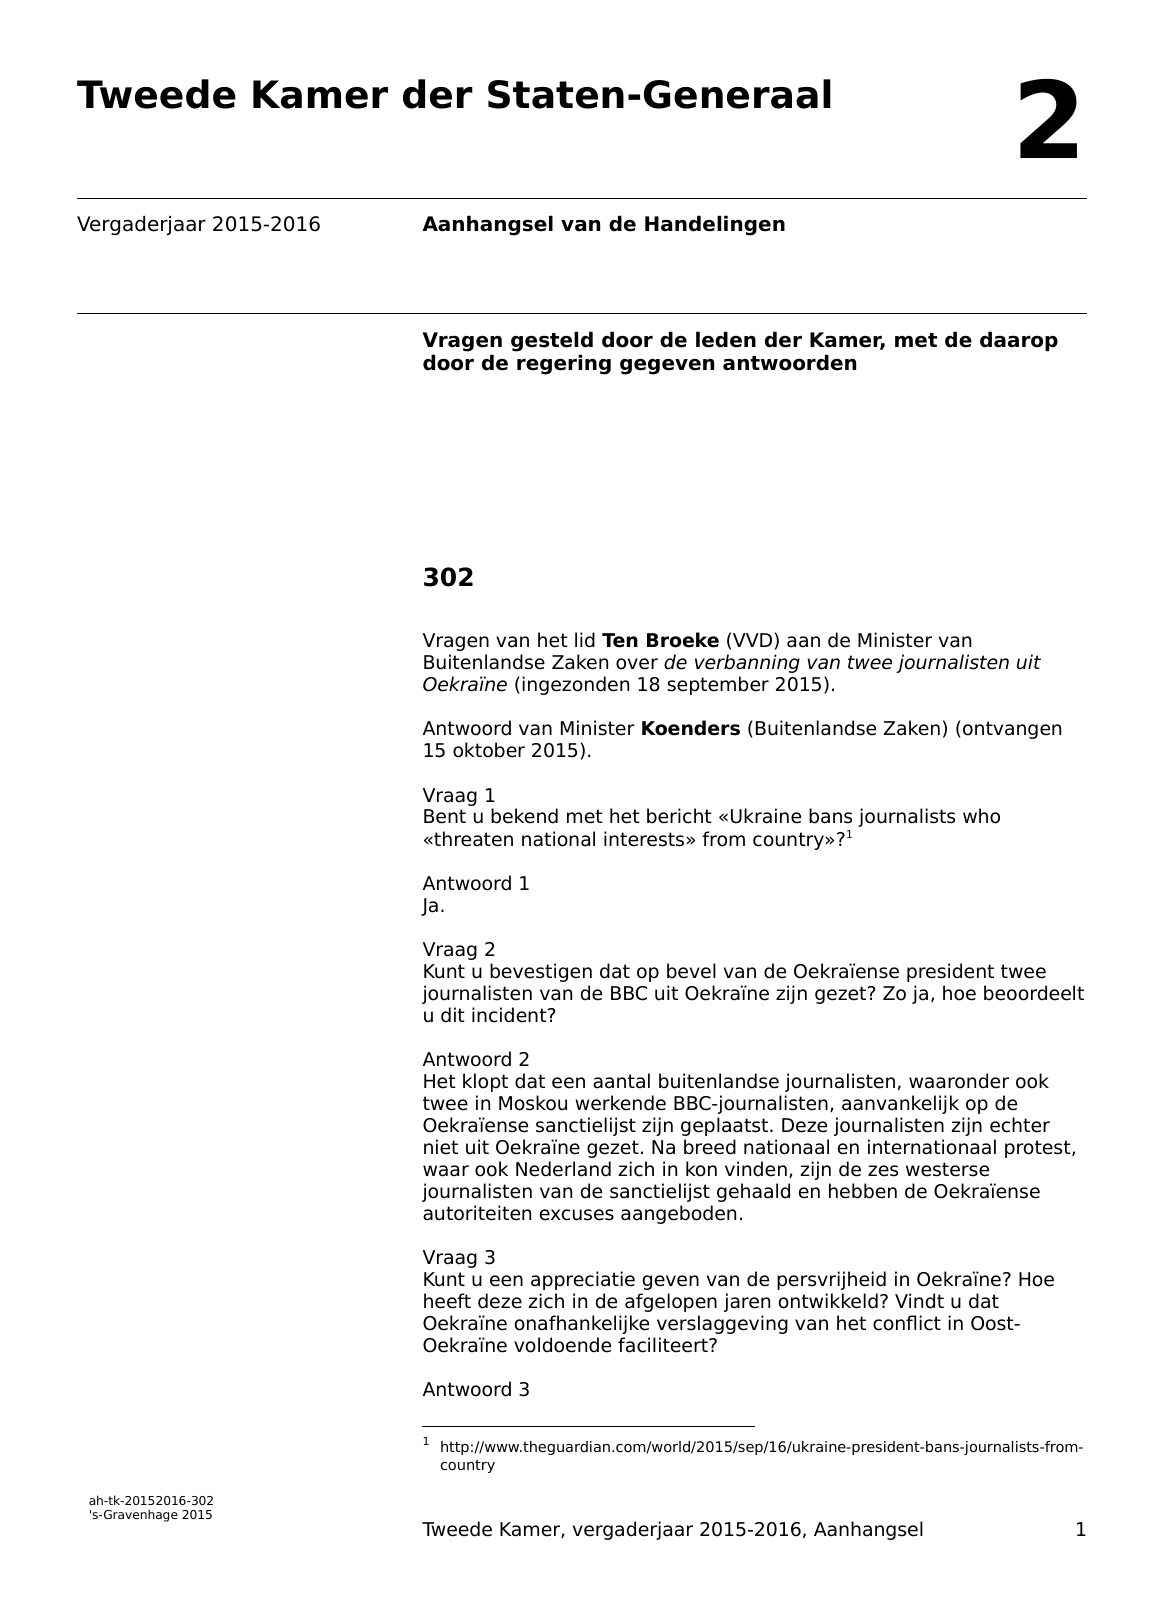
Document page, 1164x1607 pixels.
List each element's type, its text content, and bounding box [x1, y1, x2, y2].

table_cell Aanhangsel van de Handelingen [422, 199, 1087, 313]
table_header Tweede Kamer der Staten-Generaal [77, 59, 886, 198]
text Vraag 2 [422, 939, 1087, 961]
text Antwoord 1 [422, 873, 1087, 894]
text Vragen van het lid Ten Broeke (VVD) aan de Minister van Buitenlandse Zaken over de verbanning van twee journalisten uit Oekraïne (ingezonden 18 september 2015). [422, 630, 1087, 696]
table_header 2 [886, 59, 1087, 198]
table_cell [77, 314, 422, 375]
table_cell Vragen gesteld door de leden der Kamer, met de daarop door de regering gegeven antwoorden [422, 314, 1087, 375]
text http://www.theguardian.com/world/2015/sep/16/ukraine-president-bans-journalists-from-country [422, 1435, 1087, 1474]
text Ja. [422, 894, 1087, 917]
table_cell Vergaderjaar 2015-2016 [77, 199, 422, 313]
text Bent u bekend met het bericht «Ukraine bans journalists who «threaten national interests» from country»? [422, 806, 1087, 850]
text 's-Gravenhage 2015 [88, 1508, 323, 1522]
text Antwoord van Minister Koenders (Buitenlandse Zaken) (ontvangen 15 oktober 2015). [422, 718, 1087, 762]
text ah-tk-20152016-302 [88, 1494, 323, 1508]
text Vraag 1 [422, 784, 1087, 806]
text Het klopt dat een aantal buitenlandse journalisten, waaronder ook twee in Moskou werkende BBC-journalisten, aanvankelijk op de Oekraïense sanctielijst zijn geplaatst. Deze journalisten zijn echter niet uit Oekraïne gezet. Na breed nationaal en internationaal protest, waar ook Nederland zich in kon vinden, zijn de zes westerse journalisten van de sanctielijst gehaald en hebben de Oekraïense autoriteiten excuses aangeboden. [422, 1071, 1087, 1225]
text Kunt u bevestigen dat op bevel van de Oekraïense president twee journalisten van de BBC uit Oekraïne zijn gezet? Zo ja, hoe beoordeelt u dit incident? [422, 961, 1087, 1027]
text Antwoord 2 [422, 1049, 1087, 1071]
text Kunt u een appreciatie geven van de persvrijheid in Oekraïne? Hoe heeft deze zich in de afgelopen jaren ontwikkeld? Vindt u dat Oekraïne onafhankelijke verslaggeving van het conflict in Oost-Oekraïne voldoende faciliteert? [422, 1269, 1087, 1357]
text Vraag 3 [422, 1247, 1087, 1269]
text Antwoord 3 [422, 1379, 1087, 1401]
text 302 [422, 563, 1087, 592]
